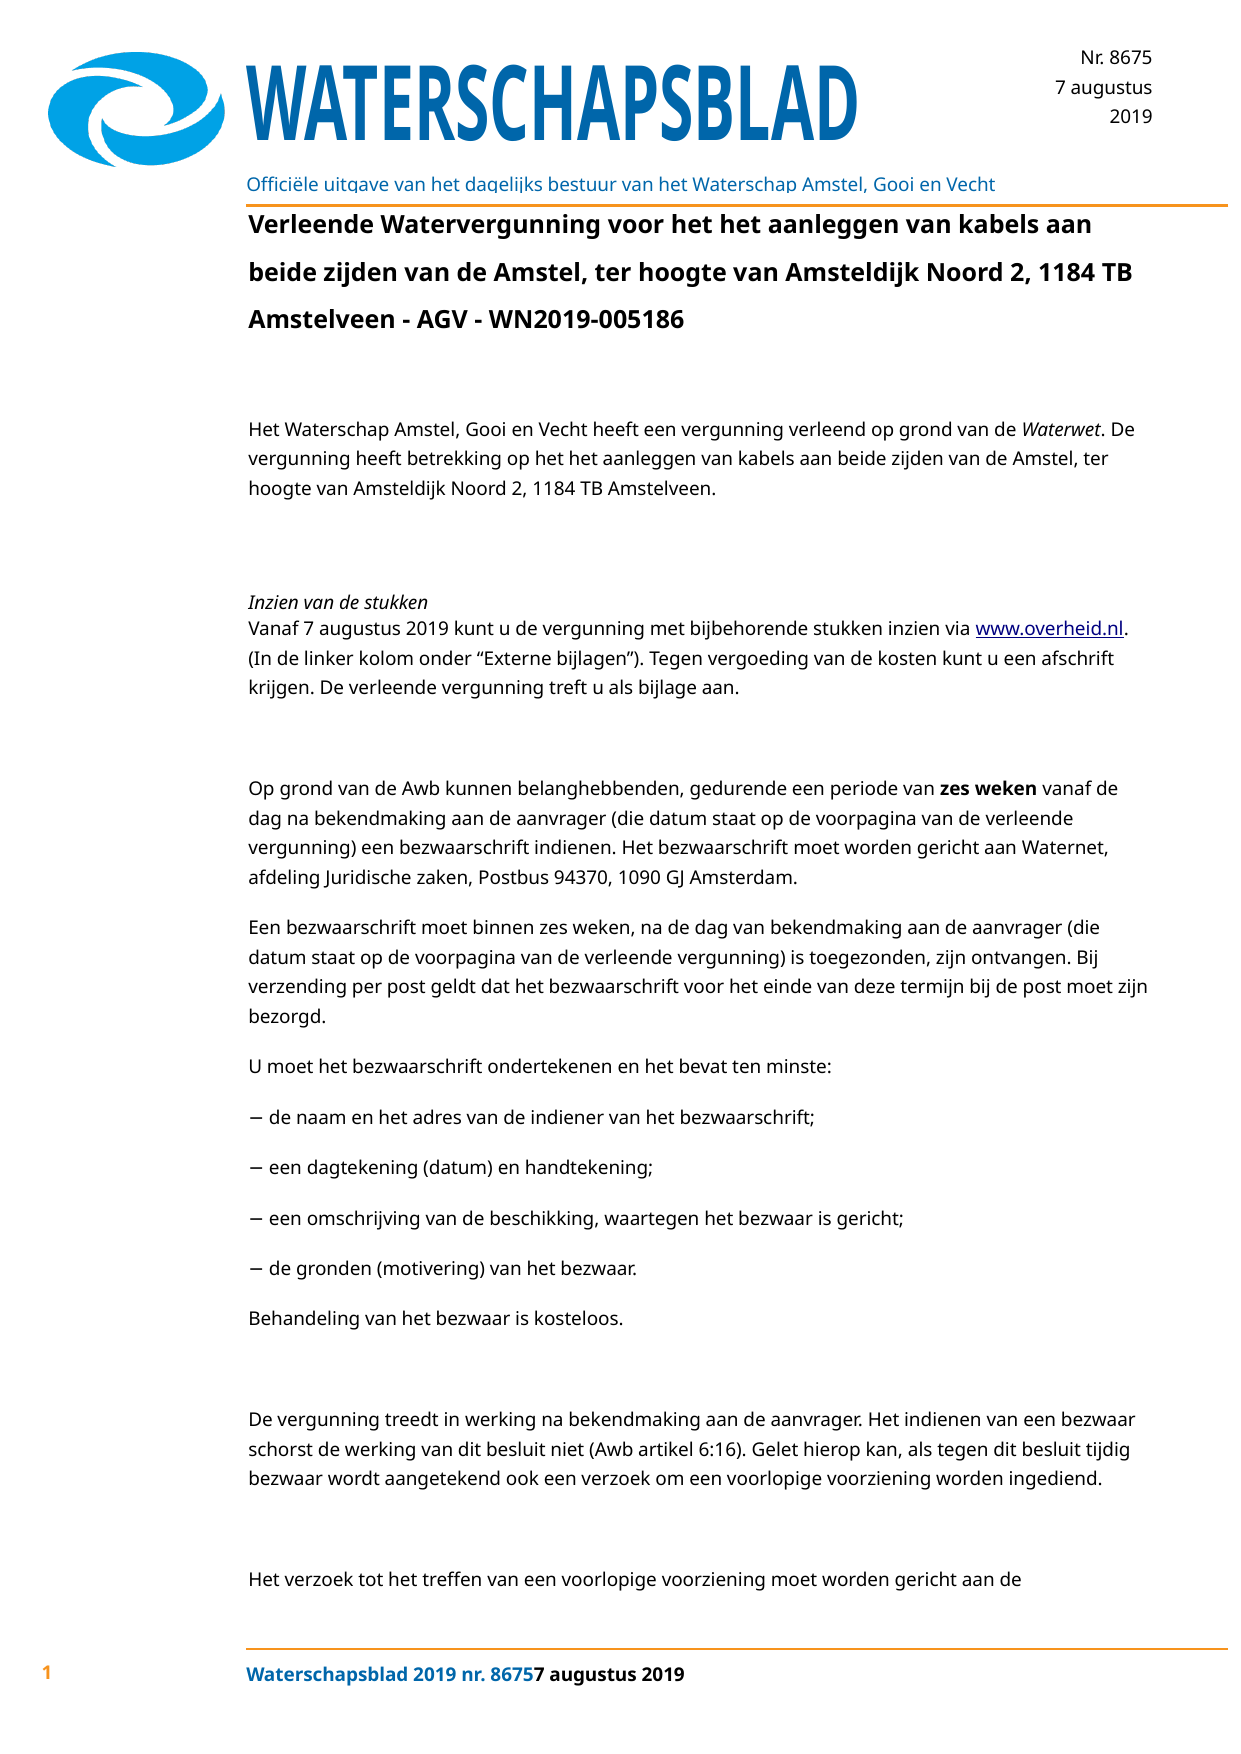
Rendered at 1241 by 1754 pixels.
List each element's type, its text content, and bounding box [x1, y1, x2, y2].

text U moet het bezwaarschrift ondertekenen en het bevat ten minste: [248, 1053, 1152, 1079]
picture [41, 47, 231, 172]
text − een omschrijving van de beschikking, waartegen het bezwaar is gericht; [248, 1205, 1152, 1231]
text Het verzoek tot het treffen van een voorlopige voorziening moet worden gericht aan de [248, 1566, 1152, 1592]
text Het Waterschap Amstel, Gooi en Vecht heeft een vergunning verleend op grond van de Waterwet. De vergunning heeft betrekking op het het aanleggen van kabels aan beide zijden van de Amstel, ter hoogte van Amsteldijk Noord 2, 1184 TB Amstelveen. [248, 416, 1152, 501]
text Inzien van de stukken [248, 589, 1152, 615]
text Een bezwaarschrift moet binnen zes weken, na de dag van bekendmaking aan de aanvrager (die datum staat op de voorpagina van de verleende vergunning) is toegezonden, zijn ontvangen. Bij verzending per post geldt dat het bezwaarschrift voor het einde van deze termijn bij de post moet zijn bezorgd. [248, 914, 1152, 1029]
text Behandeling van het bezwaar is kosteloos. [248, 1306, 1152, 1331]
text De vergunning treedt in werking na bekendmaking aan de aanvrager. Het indienen van een bezwaar schorst de werking van dit besluit niet (Awb artikel 6:16). Gelet hierop kan, als tegen dit besluit tijdig bezwaar wordt aangetekend ook een verzoek om een voorlopige voorziening worden ingediend. [248, 1406, 1152, 1491]
text Verleende Watervergunning voor het het aanleggen van kabels aan beide zijden van de Amstel, ter hoogte van Amsteldijk Noord 2, 1184 TB Amstelveen - AGV - WN2019-005186 [248, 207, 1152, 336]
text Op grond van de Awb kunnen belanghebbenden, gedurende een periode van zes weken vanaf de dag na bekendmaking aan de aanvrager (die datum staat op de voorpagina van de verleende vergunning) een bezwaarschrift indienen. Het bezwaarschrift moet worden gericht aan Waternet, afdeling Juridische zaken, Postbus 94370, 1090 GJ Amsterdam. [248, 775, 1152, 890]
text − de naam en het adres van de indiener van het bezwaarschrift; [248, 1104, 1152, 1130]
text − een dagtekening (datum) en handtekening; [248, 1154, 1152, 1180]
text Vanaf 7 augustus 2019 kunt u de vergunning met bijbehorende stukken inzien via www.overheid.nl. (In de linker kolom onder “Externe bijlagen”). Tegen vergoeding van de kosten kunt u een afschrift krijgen. De verleende vergunning treft u als bijlage aan. [248, 615, 1152, 700]
text − de gronden (motivering) van het bezwaar. [248, 1255, 1152, 1281]
